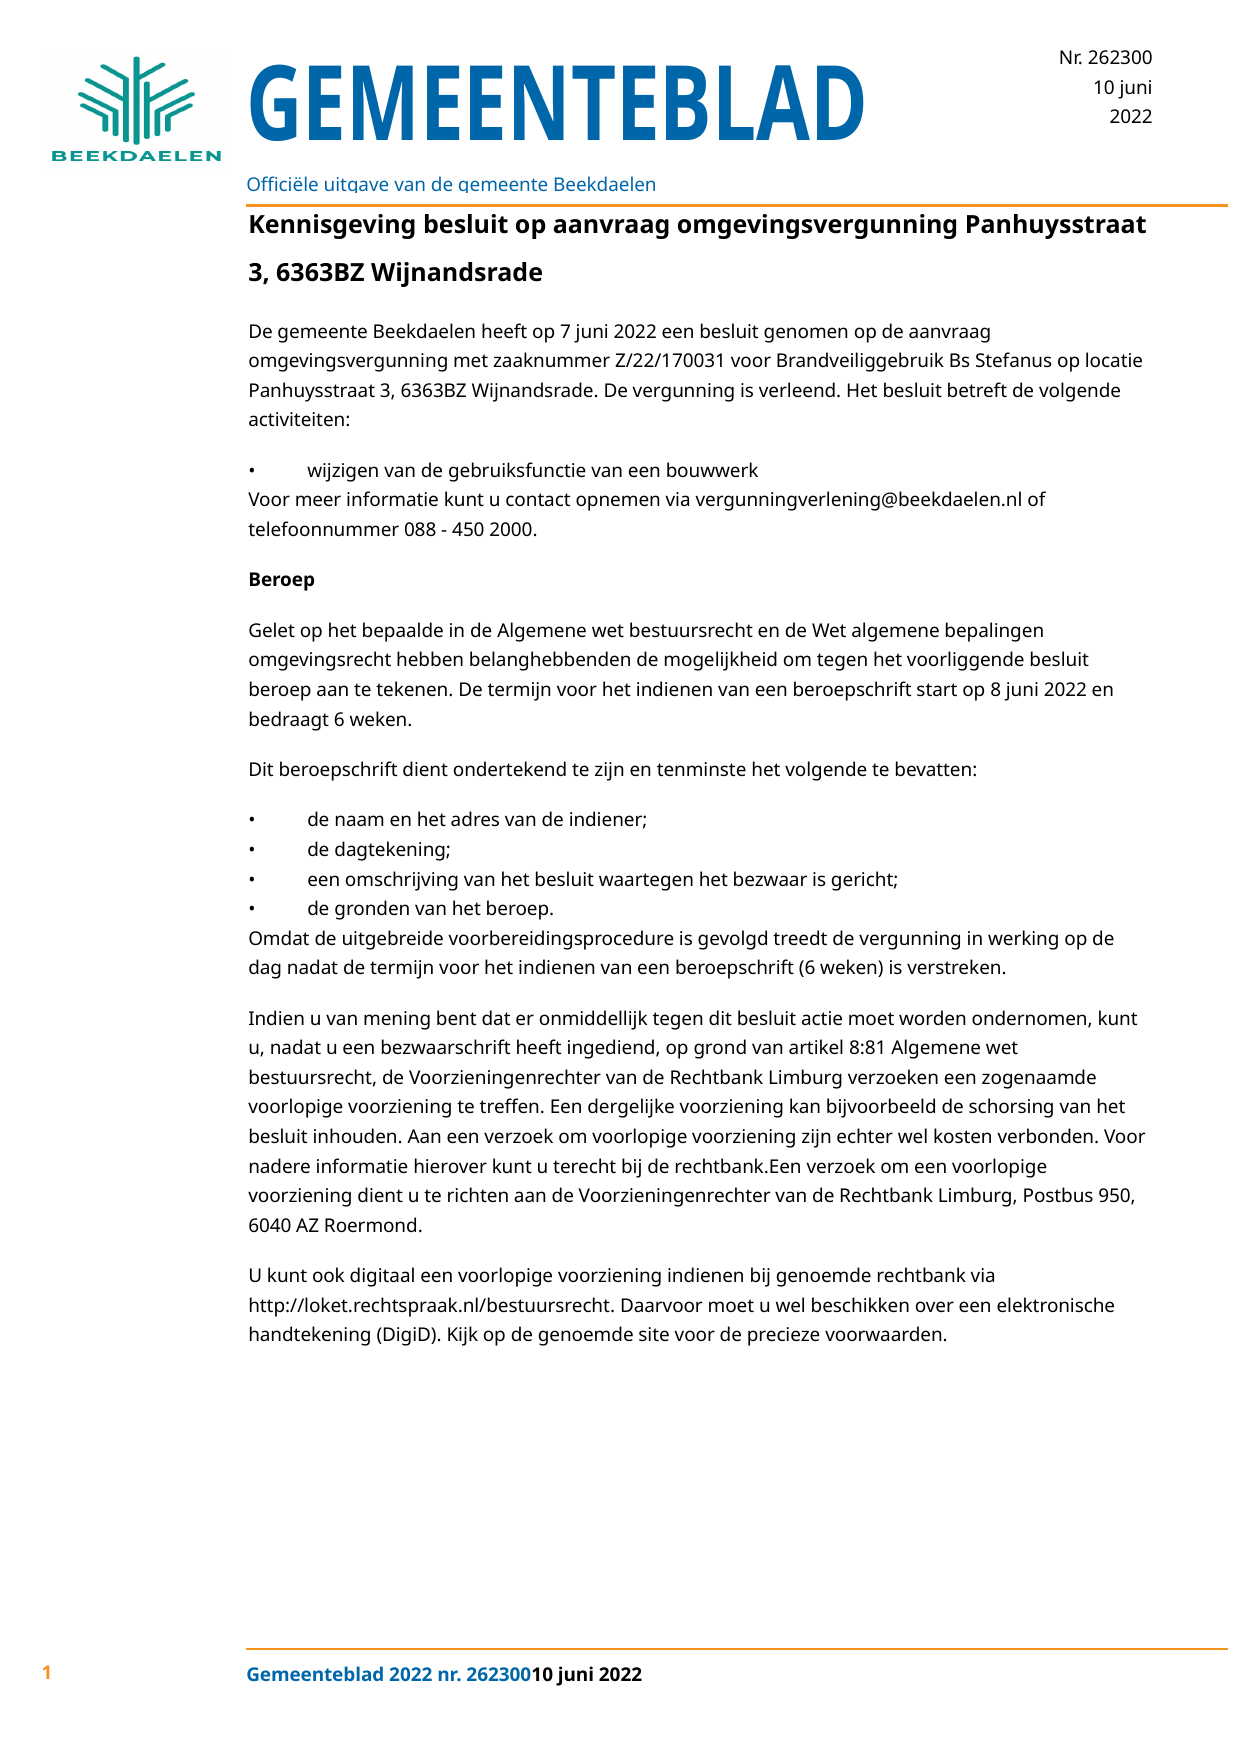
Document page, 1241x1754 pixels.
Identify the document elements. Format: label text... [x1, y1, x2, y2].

text Kennisgeving besluit op aanvraag omgevingsvergunning Panhuysstraat 3, 6363BZ Wijnandsrade [248, 207, 1152, 288]
list de gronden van het beroep. [248, 895, 1152, 921]
text De gemeente Beekdaelen heeft op 7 juni 2022 een besluit genomen op de aanvraag omgevingsvergunning met zaaknummer Z/22/170031 voor Brandveiliggebruik Bs Stefanus op locatie Panhuysstraat 3, 6363BZ Wijnandsrade. De vergunning is verleend. Het besluit betreft de volgende activiteiten: [248, 318, 1152, 432]
text Gelet op het bepaalde in ­de Al­ge­mene wet be­stuurs­recht en de Wet algemene bepalingen omgevingsrecht hebben belanghebbenden de mogelijkheid om tegen het voorliggende besluit beroep aan te tekenen. De termijn voor het indienen van een beroepschrift start op 8 juni 2022 en bedraagt 6 weken. [248, 617, 1152, 732]
text Dit beroepschrift dient ondertekend te zijn en tenminste het volgende te bevatten: [248, 756, 1152, 782]
text Omdat de uitgebreide voorbereidingsprocedure is gevolgd treedt de vergunning in werking op de dag nadat de termijn voor het indienen van een beroepschrift (6 weken) is verstreken. [248, 925, 1152, 980]
text Indien u van mening bent dat er onmiddellijk tegen dit besluit actie moet worden ondernomen, kunt u, nadat u een bezwaarschrift heeft ingediend, op grond van artikel 8:81 Algemene wet bestuursrecht, de Voorzieningenrechter van de Rechtbank Limburg verzoeken een zogenaamde voorlopige voorziening te treffen. Een dergelijke voorziening kan bijvoorbeeld de schorsing van het besluit inhouden. Aan een verzoek om voorlopige voorziening zijn echter wel kosten verbonden. Voor nadere informatie hierover kunt u terecht bij de rechtbank.Een verzoek om een voorlopige voorziening dient u te richten aan de Voorzieningenrechter van de Rechtbank Limburg, Postbus 950, 6040 AZ Roermond. [248, 1005, 1152, 1238]
text Voor meer informatie kunt u contact opnemen via vergunningverlening@beekdaelen.nl of telefoonnummer 088 - 450 2000. [248, 487, 1152, 542]
list de naam en het adres van de indiener; [248, 807, 1152, 832]
text Beroep [248, 567, 1152, 592]
list de dagtekening; [248, 836, 1152, 862]
list een omschrijving van het besluit waartegen het bezwaar is gericht; [248, 866, 1152, 892]
text U kunt ook digitaal een voorlopige voorziening indienen bij genoemde rechtbank via http://loket.rechtspraak.nl/bestuursrecht. Daarvoor moet u wel beschikken over een elektronische handtekening (DigiD). Kijk op de genoemde site voor de precieze voorwaarden. [248, 1262, 1152, 1347]
picture [41, 47, 231, 172]
list wijzigen van de gebruiksfunctie van een bouwwerk [248, 457, 1152, 483]
